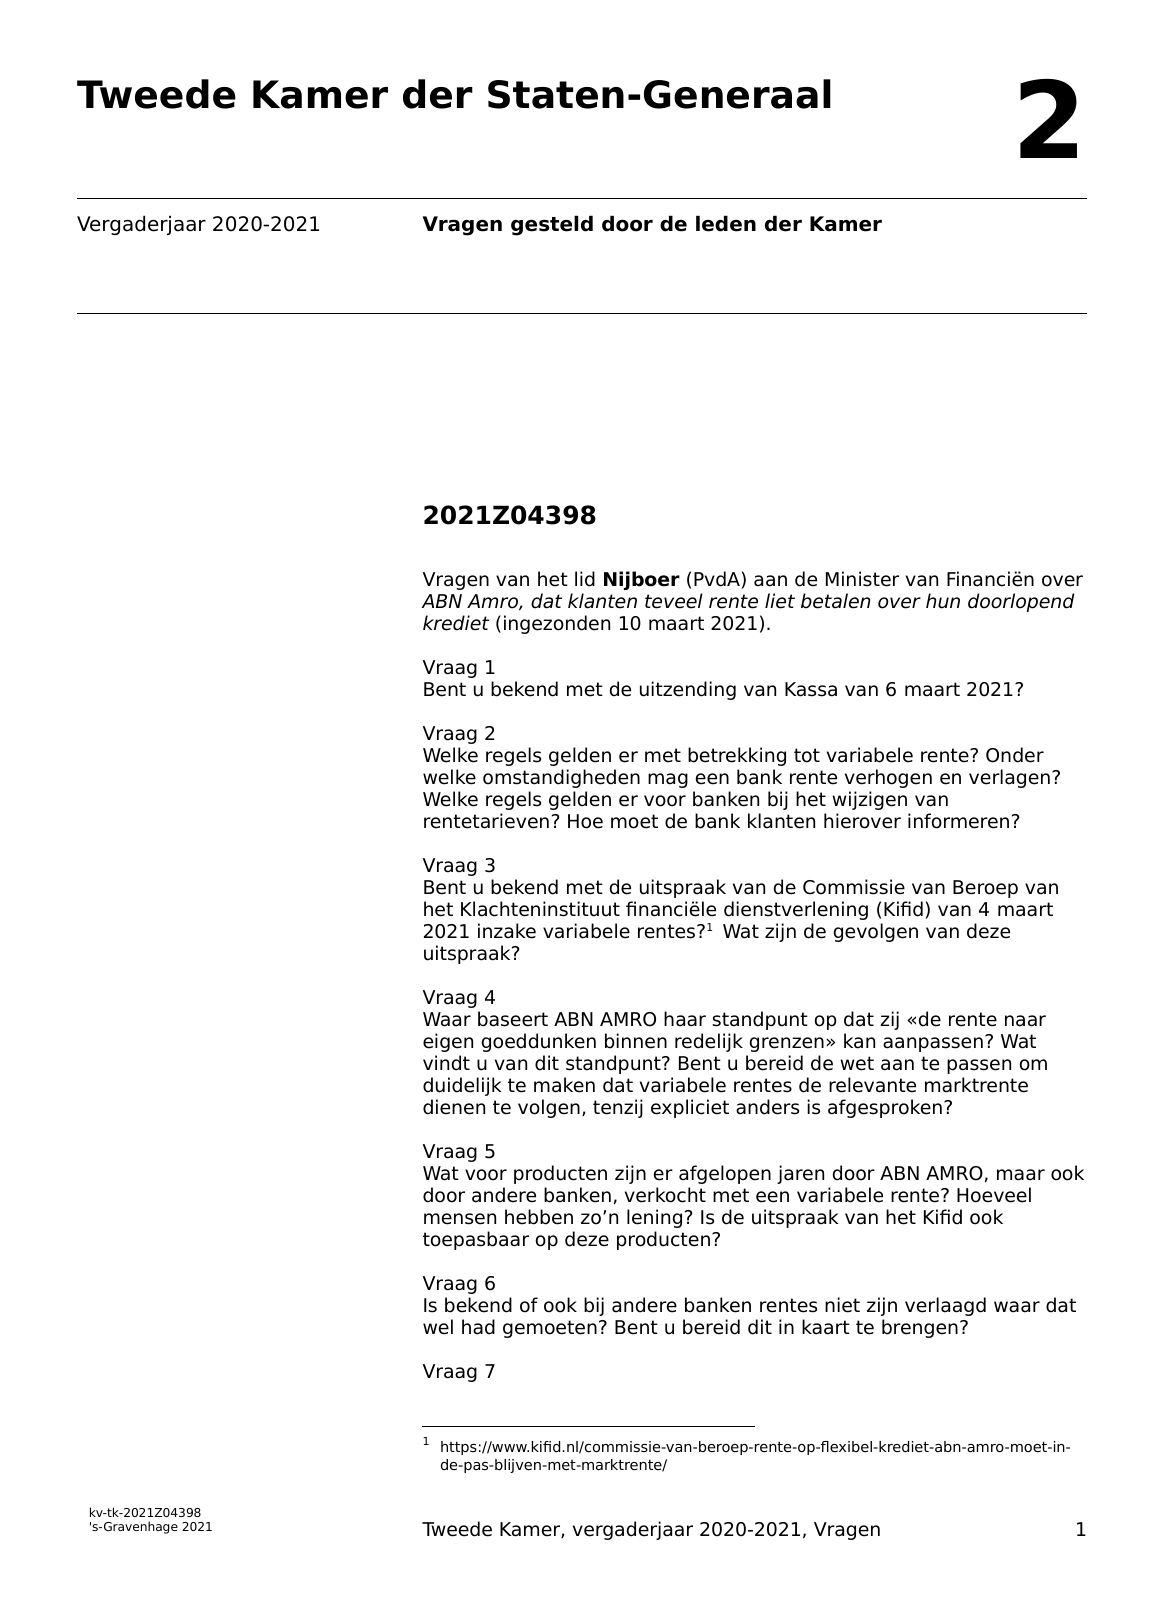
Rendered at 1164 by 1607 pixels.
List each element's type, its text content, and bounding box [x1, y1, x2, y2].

text https://www.kifid.nl/commissie-van-beroep-rente-op-flexibel-krediet-abn-amro-moet-in-de-pas-blijven-met-marktrente/ [422, 1435, 1087, 1474]
table_cell Vergaderjaar 2020-2021 [77, 199, 422, 313]
text Vraag 2 [422, 723, 1087, 745]
text Waar baseert ABN AMRO haar standpunt op dat zij «de rente naar eigen goeddunken binnen redelijk grenzen» kan aanpassen? Wat vindt u van dit standpunt? Bent u bereid de wet aan te passen om duidelijk te maken dat variabele rentes de relevante marktrente dienen te volgen, tenzij expliciet anders is afgesproken? [422, 1009, 1087, 1119]
text Welke regels gelden er met betrekking tot variabele rente? Onder welke omstandigheden mag een bank rente verhogen en verlagen? Welke regels gelden er voor banken bij het wijzigen van rentetarieven? Hoe moet de bank klanten hierover informeren? [422, 745, 1087, 833]
text 2021Z04398 [422, 501, 1087, 531]
text Is bekend of ook bij andere banken rentes niet zijn verlaagd waar dat wel had gemoeten? Bent u bereid dit in kaart te brengen? [422, 1295, 1087, 1339]
text 's-Gravenhage 2021 [88, 1520, 323, 1534]
table_cell Vragen gesteld door de leden der Kamer [422, 199, 1087, 313]
text Vragen van het lid Nijboer (PvdA) aan de Minister van Financiën over ABN Amro, dat klanten teveel rente liet betalen over hun doorlopend krediet (ingezonden 10 maart 2021). [422, 569, 1087, 635]
table_header Tweede Kamer der Staten-Generaal [77, 59, 886, 198]
text Wat voor producten zijn er afgelopen jaren door ABN AMRO, maar ook door andere banken, verkocht met een variabele rente? Hoeveel mensen hebben zo’n lening? Is de uitspraak van het Kifid ook toepasbaar op deze producten? [422, 1163, 1087, 1251]
text Vraag 7 [422, 1361, 1087, 1383]
text Vraag 4 [422, 987, 1087, 1009]
text Vraag 1 [422, 657, 1087, 679]
text Bent u bekend met de uitzending van Kassa van 6 maart 2021? [422, 679, 1087, 701]
table_header 2 [886, 59, 1087, 198]
text kv-tk-2021Z04398 [88, 1506, 323, 1520]
text Vraag 6 [422, 1273, 1087, 1295]
text Vraag 5 [422, 1141, 1087, 1163]
text Bent u bekend met de uitspraak van de Commissie van Beroep van het Klachteninstituut financiële dienstverlening (Kifid) van 4 maart 2021 inzake variabele rentes? Wat zijn de gevolgen van deze uitspraak? [422, 877, 1087, 965]
text Vraag 3 [422, 855, 1087, 877]
